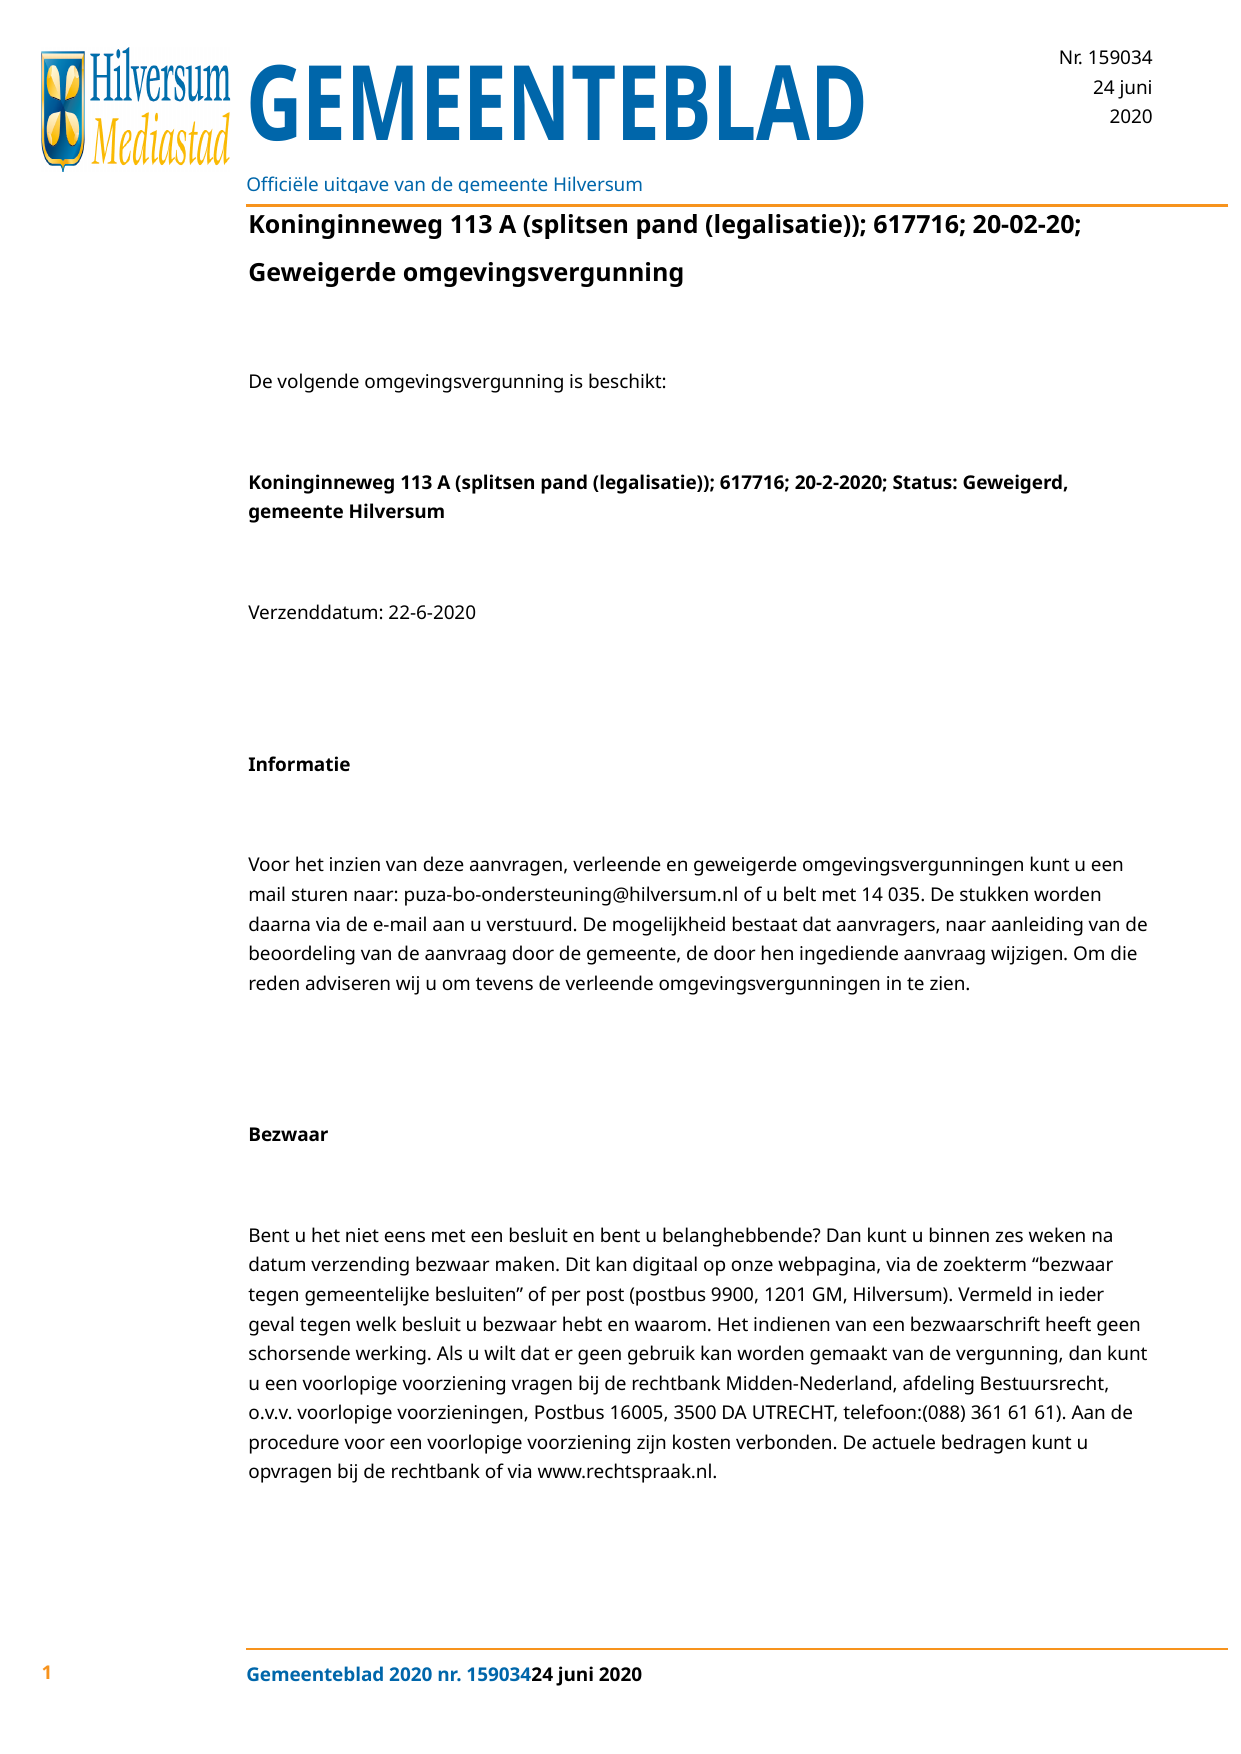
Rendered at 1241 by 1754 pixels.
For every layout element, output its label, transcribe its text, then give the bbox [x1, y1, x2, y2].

text Koninginneweg 113 A (splitsen pand (legalisatie)); 617716; 20-02-20; Geweigerde omgevingsvergunning [248, 207, 1152, 288]
text Koninginneweg 113 A (splitsen pand (legalisatie)); 617716; 20-2-2020; Status: Geweigerd, gemeente Hilversum [248, 469, 1152, 524]
text Informatie [248, 751, 1152, 777]
text Bezwaar [248, 1121, 1152, 1147]
text Voor het inzien van deze aanvragen, verleende en geweigerde omgevingsvergunningen kunt u een mail sturen naar: puza-bo-ondersteuning@hilversum.nl of u belt met 14 035. De stukken worden daarna via de e-mail aan u verstuurd. De mogelijkheid bestaat dat aanvragers, naar aanleiding van de beoordeling van de aanvraag door de gemeente, de door hen ingediende aanvraag wijzigen. Om die reden adviseren wij u om tevens de verleende omgevingsvergunningen in te zien. [248, 852, 1152, 996]
picture [41, 47, 231, 172]
text Bent u het niet eens met een besluit en bent u belanghebbende? Dan kunt u binnen zes weken na datum verzending bezwaar maken. Dit kan digitaal op onze webpagina, via de zoekterm “bezwaar tegen gemeentelijke besluiten” of per post (postbus 9900, 1201 GM, Hilversum). Vermeld in ieder geval tegen welk besluit u bezwaar hebt en waarom. Het indienen van een bezwaarschrift heeft geen schorsende werking. Als u wilt dat er geen gebruik kan worden gemaakt van de vergunning, dan kunt u een voorlopige voorziening vragen bij de rechtbank Midden-Nederland, afdeling Bestuursrecht, o.v.v. voorlopige voorzieningen, Postbus 16005, 3500 DA UTRECHT, telefoon:(088) 361 61 61). Aan de procedure voor een voorlopige voorziening zijn kosten verbonden. De actuele bedragen kunt u opvragen bij de rechtbank of via www.rechtspraak.nl. [248, 1222, 1152, 1484]
text Verzenddatum: 22-6-2020 [248, 599, 1152, 625]
text De volgende omgevingsvergunning is beschikt: [248, 368, 1152, 394]
